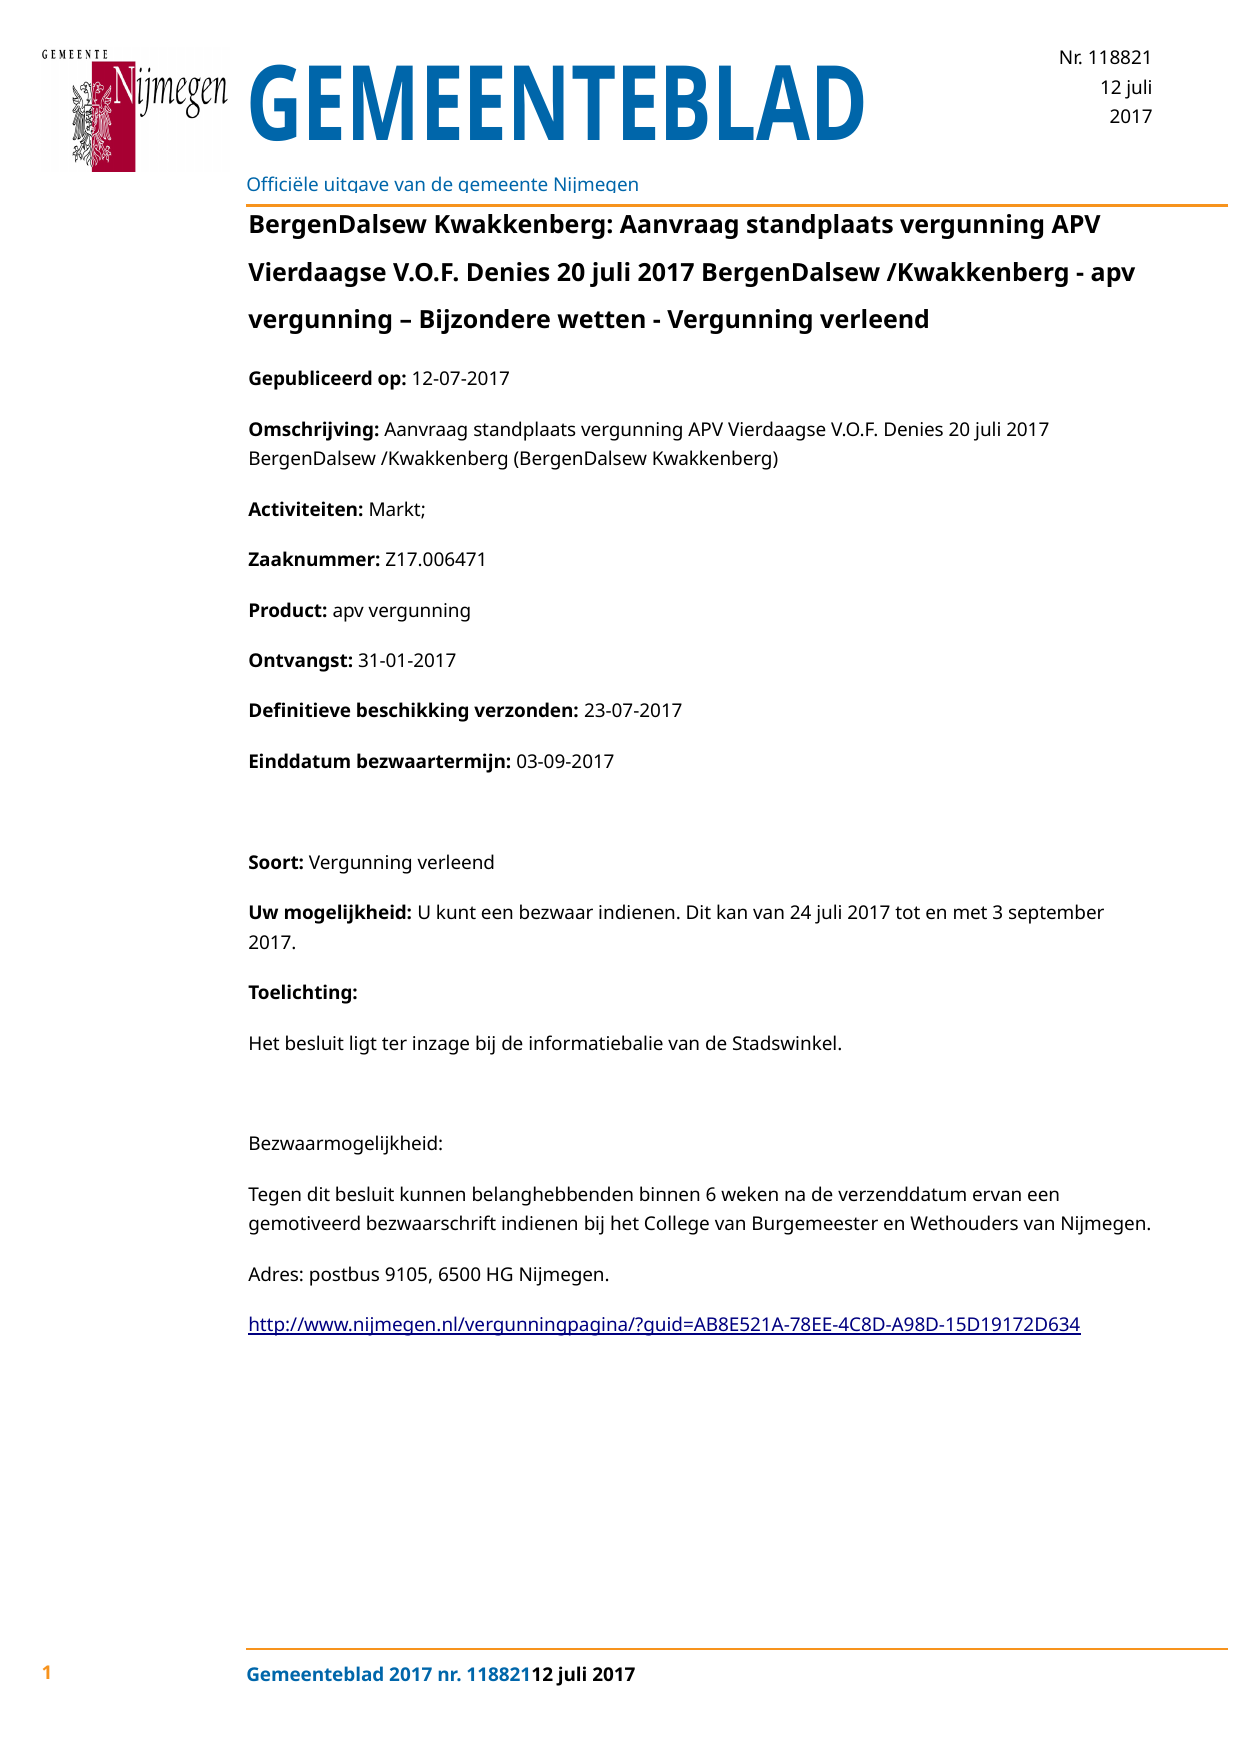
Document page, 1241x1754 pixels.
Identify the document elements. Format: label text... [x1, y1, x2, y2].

text Activiteiten: Markt; [248, 496, 1152, 522]
text Soort: Vergunning verleend [248, 849, 1152, 874]
text Einddatum bezwaartermijn: 03-09-2017 [248, 748, 1152, 774]
text Gepubliceerd op: 12-07-2017 [248, 366, 1152, 391]
text http://www.nijmegen.nl/vergunningpagina/?guid=AB8E521A-78EE-4C8D-A98D-15D19172D634 [248, 1311, 1152, 1337]
text Zaaknummer: Z17.006471 [248, 546, 1152, 572]
text Toelichting: [248, 979, 1152, 1005]
text Omschrijving: Aanvraag standplaats vergunning APV Vierdaagse V.O.F. Denies 20 juli 2017 BergenDalsew /Kwakkenberg (BergenDalsew Kwakkenberg) [248, 416, 1152, 471]
text Uw mogelijkheid: U kunt een bezwaar indienen. Dit kan van 24 juli 2017 tot en met 3 september 2017. [248, 899, 1152, 954]
text Bezwaarmogelijkheid: [248, 1131, 1152, 1156]
picture [41, 47, 231, 172]
text Product: apv vergunning [248, 597, 1152, 622]
text Adres: postbus 9105, 6500 HG Nijmegen. [248, 1261, 1152, 1287]
text BergenDalsew Kwakkenberg: Aanvraag standplaats vergunning APV Vierdaagse V.O.F. Denies 20 juli 2017 BergenDalsew /Kwakkenberg - apv vergunning – Bijzondere wetten - Vergunning verleend [248, 207, 1152, 336]
text Definitieve beschikking verzonden: 23-07-2017 [248, 698, 1152, 723]
text Tegen dit besluit kunnen belanghebbenden binnen 6 weken na de verzenddatum ervan een gemotiveerd bezwaarschrift indienen bij het College van Burgemeester en Wethouders van Nijmegen. [248, 1181, 1152, 1236]
text Ontvangst: 31-01-2017 [248, 647, 1152, 673]
text Het besluit ligt ter inzage bij de informatiebalie van de Stadswinkel. [248, 1030, 1152, 1055]
